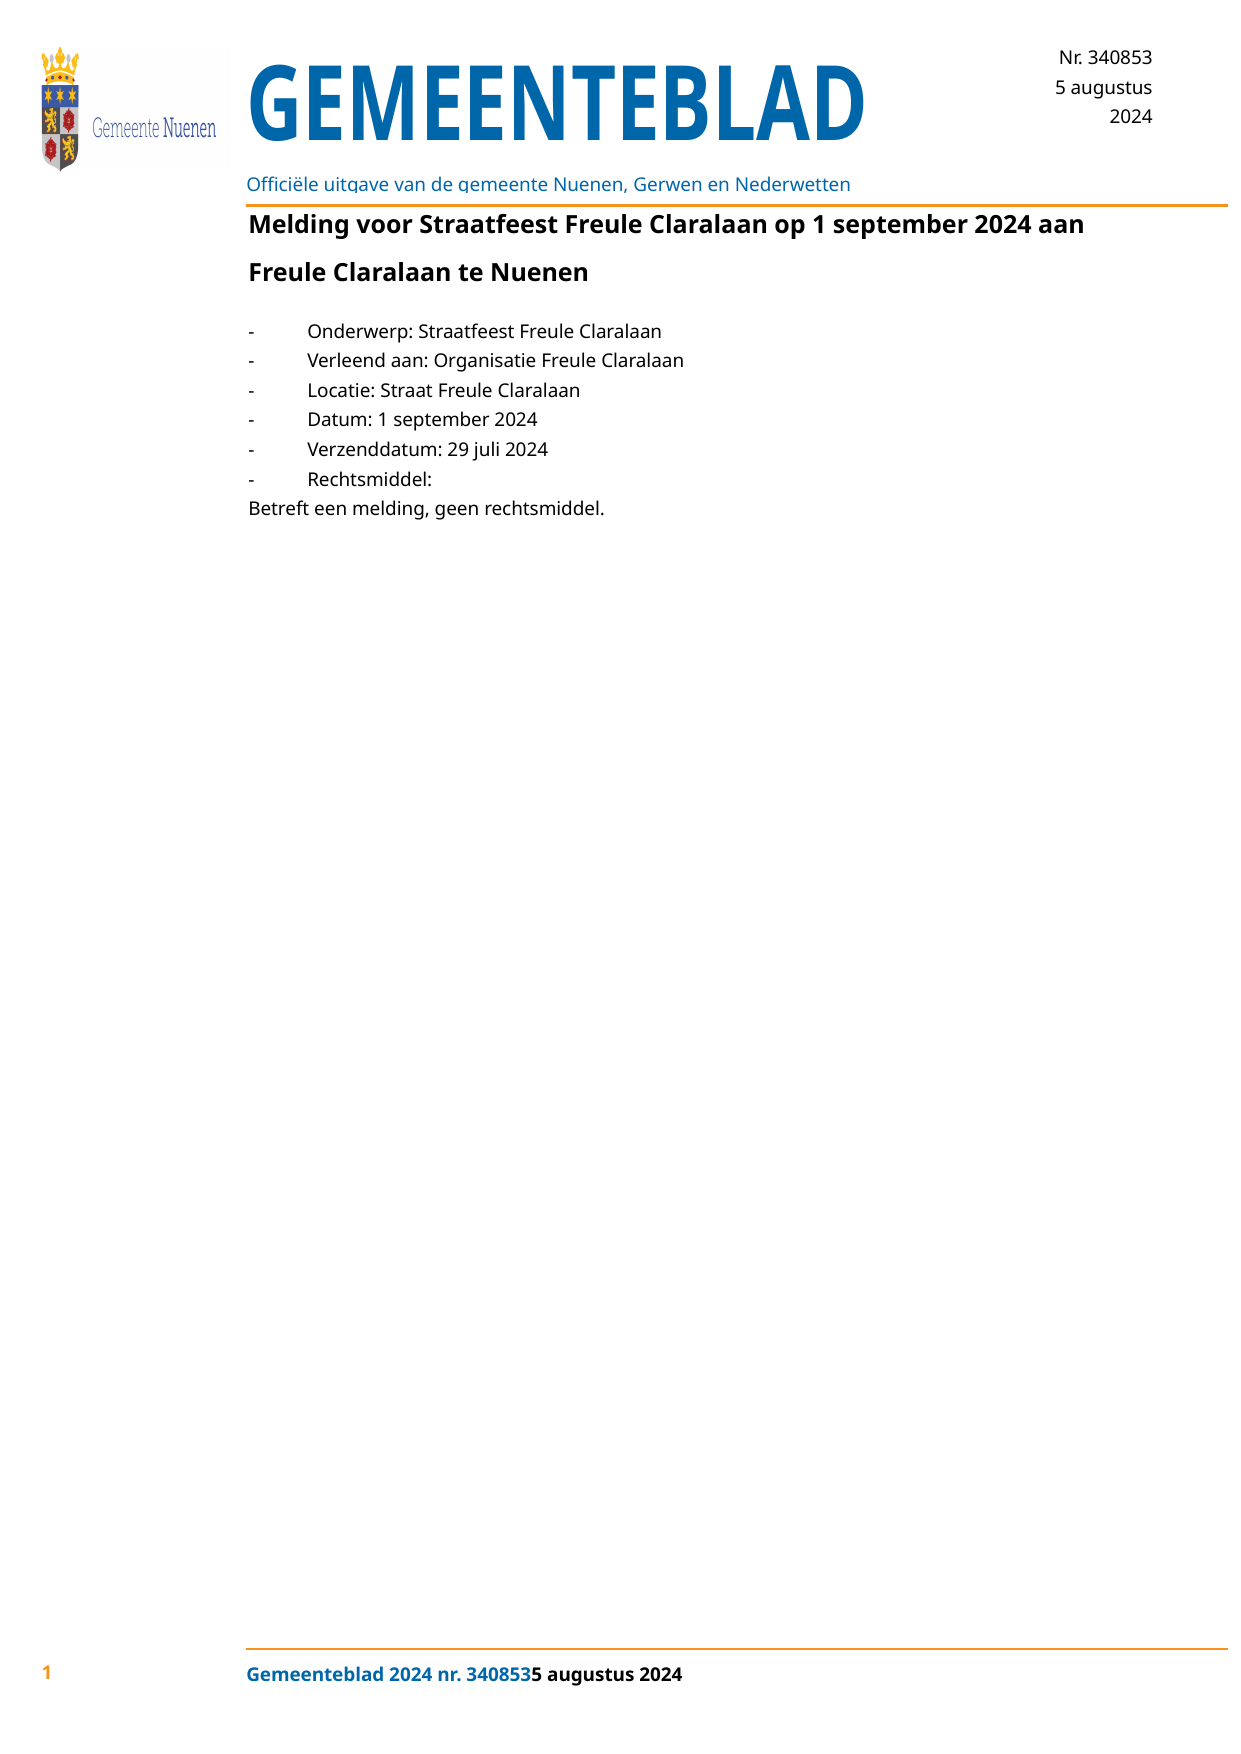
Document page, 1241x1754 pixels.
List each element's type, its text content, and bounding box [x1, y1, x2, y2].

text Betreft een melding, geen rechtsmiddel. [248, 495, 1152, 521]
picture [41, 47, 231, 172]
list Verzenddatum: 29 juli 2024 [248, 436, 1152, 462]
text Melding voor Straatfeest Freule Claralaan op 1 september 2024 aan Freule Claralaan te Nuenen [248, 207, 1152, 288]
list Verleend aan: Organisatie Freule Claralaan [248, 347, 1152, 373]
list Rechtsmiddel: [248, 466, 1152, 492]
list Onderwerp: Straatfeest Freule Claralaan [248, 318, 1152, 344]
list Locatie: Straat Freule Claralaan [248, 377, 1152, 403]
list Datum: 1 september 2024 [248, 407, 1152, 432]
